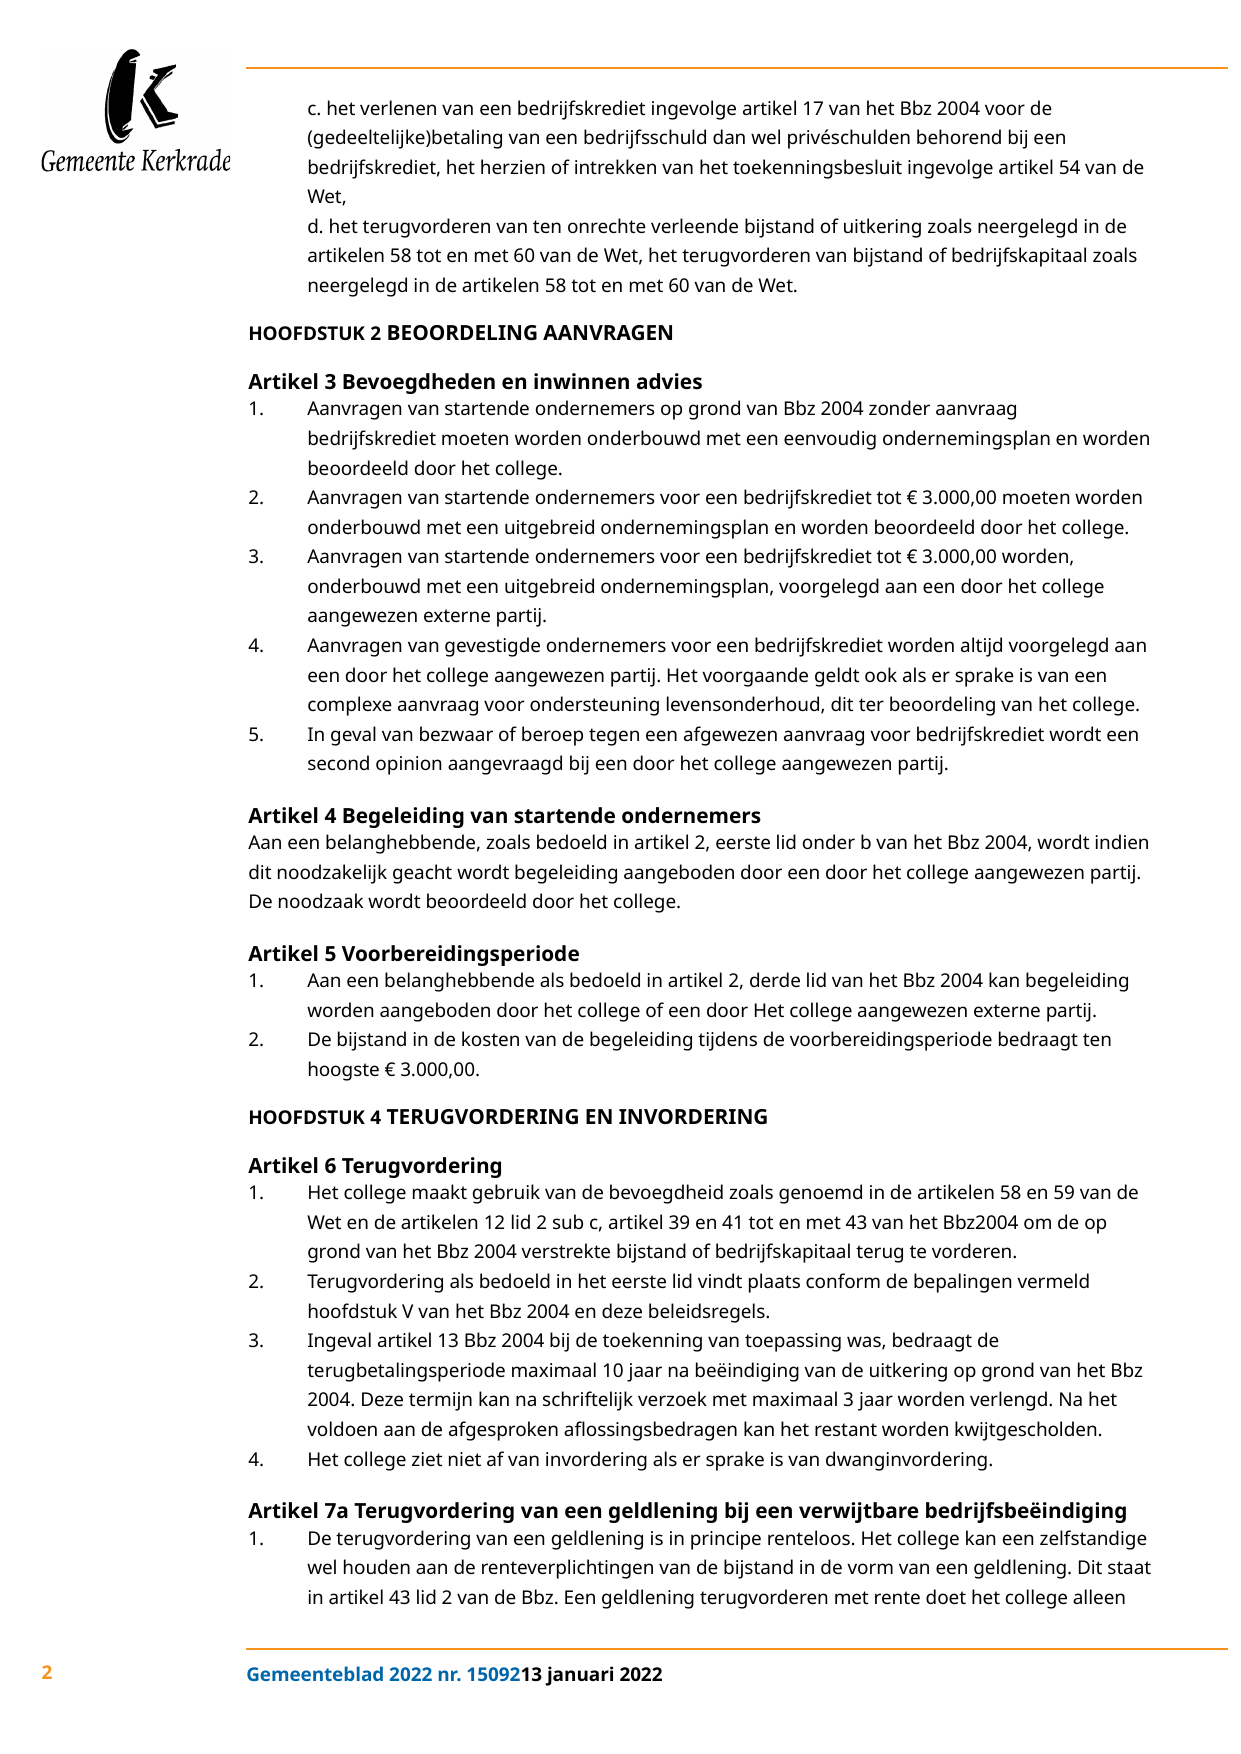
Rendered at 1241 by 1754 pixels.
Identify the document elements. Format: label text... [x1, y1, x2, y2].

list c. het verlenen van een bedrijfskrediet ingevolge artikel 17 van het Bbz 2004 voor de (gedeeltelijke)betaling van een bedrijfsschuld dan wel privéschulden behorend bij een bedrijfskrediet, het herzien of intrekken van het toekenningsbesluit ingevolge artikel 54 van de Wet, [248, 95, 1152, 209]
list Het college ziet niet af van invordering als er sprake is van dwanginvordering. [248, 1446, 1152, 1472]
text Artikel 6 Terugvordering [248, 1151, 1152, 1179]
list d. het terugvorderen van ten onrechte verleende bijstand of uitkering zoals neergelegd in de artikelen 58 tot en met 60 van de Wet, het terugvorderen van bijstand of bedrijfskapitaal zoals neergelegd in de artikelen 58 tot en met 60 van de Wet. [248, 213, 1152, 298]
list Aanvragen van startende ondernemers voor een bedrijfskrediet tot € 3.000,00 worden, onderbouwd met een uitgebreid ondernemingsplan, voorgelegd aan een door het college aangewezen externe partij. [248, 543, 1152, 628]
text Artikel 5 Voorbereidingsperiode [248, 939, 1152, 967]
list Aan een belanghebbende als bedoeld in artikel 2, derde lid van het Bbz 2004 kan begeleiding worden aangeboden door het college of een door Het college aangewezen externe partij. [248, 967, 1152, 1023]
list Aanvragen van gevestigde ondernemers voor een bedrijfskrediet worden altijd voorgelegd aan een door het college aangewezen partij. Het voorgaande geldt ook als er sprake is van een complexe aanvraag voor ondersteuning levensonderhoud, dit ter beoordeling van het college. [248, 632, 1152, 717]
list In geval van bezwaar of beroep tegen een afgewezen aanvraag voor bedrijfskrediet wordt een second opinion aangevraagd bij een door het college aangewezen partij. [248, 721, 1152, 776]
list Terugvordering als bedoeld in het eerste lid vindt plaats conform de bepalingen vermeld hoofdstuk V van het Bbz 2004 en deze beleidsregels. [248, 1268, 1152, 1324]
list Het college maakt gebruik van de bevoegdheid zoals genoemd in de artikelen 58 en 59 van de Wet en de artikelen 12 lid 2 sub c, artikel 39 en 41 tot en met 43 van het Bbz2004 om de op grond van het Bbz 2004 verstrekte bijstand of bedrijfskapitaal terug te vorderen. [248, 1179, 1152, 1264]
picture [41, 47, 231, 172]
list De terugvordering van een geldlening is in principe renteloos. Het college kan een zelfstandige wel houden aan de renteverplichtingen van de bijstand in de vorm van een geldlening. Dit staat in artikel 43 lid 2 van de Bbz. Een geldlening terugvorderen met rente doet het college alleen [248, 1525, 1152, 1609]
text HOOFDSTUK 4 TERUGVORDERING EN INVORDERING [248, 1102, 1152, 1130]
list De bijstand in de kosten van de begeleiding tijdens de voorbereidingsperiode bedraagt ten hoogste € 3.000,00. [248, 1027, 1152, 1082]
list Ingeval artikel 13 Bbz 2004 bij de toekenning van toepassing was, bedraagt de terugbetalingsperiode maximaal 10 jaar na beëindiging van de uitkering op grond van het Bbz 2004. Deze termijn kan na schriftelijk verzoek met maximaal 3 jaar worden verlengd. Na het voldoen aan de afgesproken aflossingsbedragen kan het restant worden kwijtgescholden. [248, 1327, 1152, 1442]
text Artikel 7a Terugvordering van een geldlening bij een verwijtbare bedrijfsbeëindiging [248, 1496, 1152, 1525]
text HOOFDSTUK 2 BEOORDELING AANVRAGEN [248, 318, 1152, 346]
list Aanvragen van startende ondernemers voor een bedrijfskrediet tot € 3.000,00 moeten worden onderbouwd met een uitgebreid ondernemingsplan en worden beoordeeld door het college. [248, 484, 1152, 540]
text Artikel 3 Bevoegdheden en inwinnen advies [248, 367, 1152, 396]
text Artikel 4 Begeleiding van startende ondernemers [248, 801, 1152, 829]
list Aanvragen van startende ondernemers op grond van Bbz 2004 zonder aanvraag bedrijfskrediet moeten worden onderbouwd met een eenvoudig ondernemingsplan en worden beoordeeld door het college. [248, 396, 1152, 481]
text Aan een belanghebbende, zoals bedoeld in artikel 2, eerste lid onder b van het Bbz 2004, wordt indien dit noodzakelijk geacht wordt begeleiding aangeboden door een door het college aangewezen partij. De noodzaak wordt beoordeeld door het college. [248, 829, 1152, 914]
